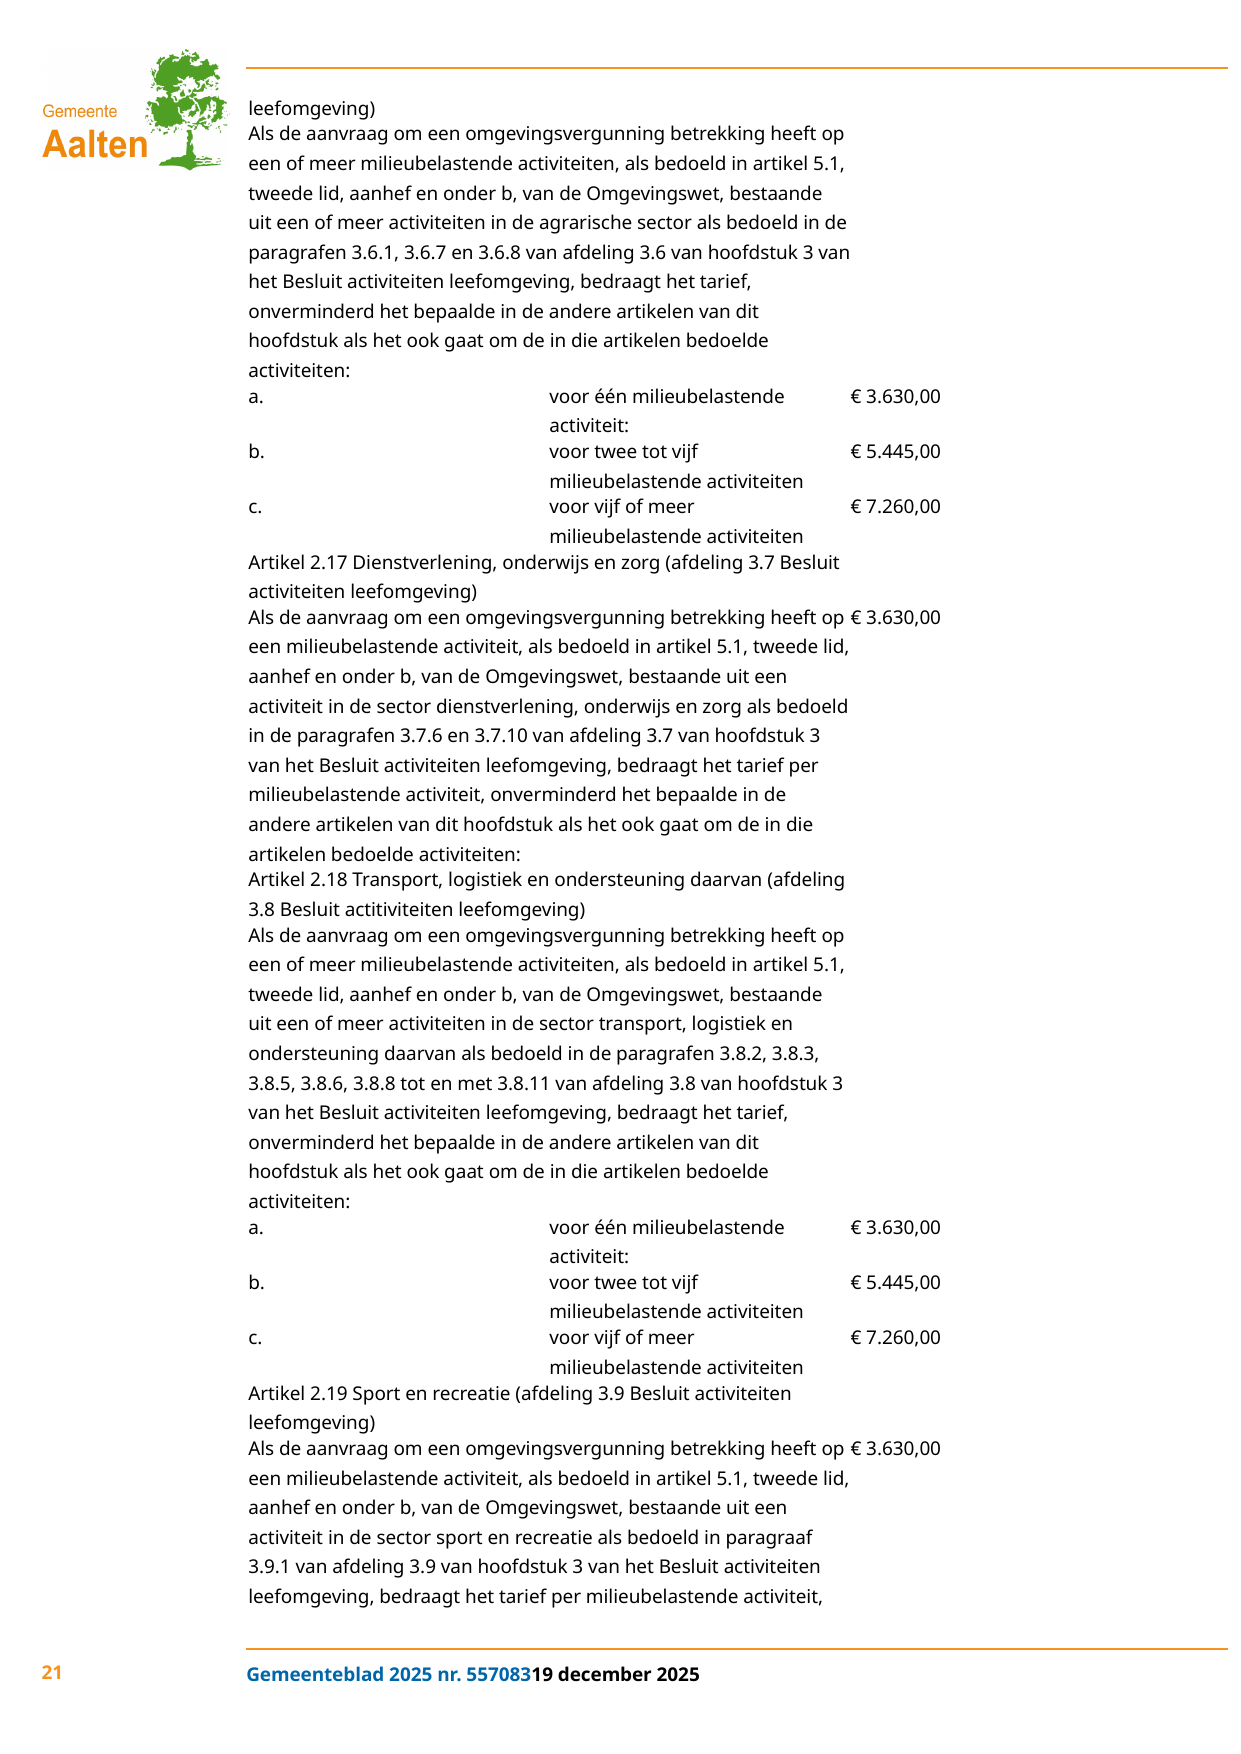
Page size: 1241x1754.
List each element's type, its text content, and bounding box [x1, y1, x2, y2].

table_cell voor vijf of meer milieubelastende activiteiten [549, 494, 850, 549]
table_cell € 5.445,00 [850, 1269, 1152, 1324]
table_cell Artikel 2.17 Dienstverlening, onderwijs en zorg (afdeling 3.7 Besluit activiteiten leefomgeving) [248, 549, 850, 604]
table_cell € 3.630,00 [850, 383, 1152, 438]
table_cell voor twee tot vijf milieubelastende activiteiten [549, 438, 850, 493]
table_cell voor vijf of meer milieubelastende activiteiten [549, 1325, 850, 1380]
table_cell Als de aanvraag om een omgevingsvergunning betrekking heeft op een of meer milieubelastende activiteiten, als bedoeld in artikel 5.1, tweede lid, aanhef en onder b, van de Omgevingswet, bestaande uit een of meer activiteiten in de sector transport, logistiek en ondersteuning daarvan als bedoeld in de paragrafen 3.8.2, 3.8.3, 3.8.5, 3.8.6, 3.8.8 tot en met 3.8.11 van afdeling 3.8 van hoofdstuk 3 van het Besluit activiteiten leefomgeving, bedraagt het tarief, onverminderd het bepaalde in de andere artikelen van dit hoofdstuk als het ook gaat om de in die artikelen bedoelde activiteiten: [248, 922, 850, 1214]
table_cell [850, 549, 1152, 604]
table_cell a. [248, 383, 549, 438]
table_cell leefomgeving) [248, 95, 850, 121]
table_cell b. [248, 438, 549, 493]
table_cell Als de aanvraag om een omgevingsvergunning betrekking heeft op een milieubelastende activiteit, als bedoeld in artikel 5.1, tweede lid, aanhef en onder b, van de Omgevingswet, bestaande uit een activiteit in de sector dienstverlening, onderwijs en zorg als bedoeld in de paragrafen 3.7.6 en 3.7.10 van afdeling 3.7 van hoofdstuk 3 van het Besluit activiteiten leefomgeving, bedraagt het tarief per milieubelastende activiteit, onverminderd het bepaalde in de andere artikelen van dit hoofdstuk als het ook gaat om de in die artikelen bedoelde activiteiten: [248, 604, 850, 867]
table_cell [850, 121, 1152, 383]
table_cell voor één milieubelastende activiteit: [549, 383, 850, 438]
picture [41, 47, 231, 172]
table_cell c. [248, 1325, 549, 1380]
table_cell € 3.630,00 [850, 604, 1152, 867]
table_cell [850, 95, 1152, 121]
table_cell € 5.445,00 [850, 438, 1152, 493]
table_cell € 7.260,00 [850, 1325, 1152, 1380]
table_cell € 3.630,00 [850, 1435, 1152, 1609]
table_cell voor één milieubelastende activiteit: [549, 1214, 850, 1269]
table_cell [850, 1380, 1152, 1435]
table_cell € 3.630,00 [850, 1214, 1152, 1269]
table_cell b. [248, 1269, 549, 1324]
table_cell € 7.260,00 [850, 494, 1152, 549]
table_cell Als de aanvraag om een omgevingsvergunning betrekking heeft op een of meer milieubelastende activiteiten, als bedoeld in artikel 5.1, tweede lid, aanhef en onder b, van de Omgevingswet, bestaande uit een of meer activiteiten in de agrarische sector als bedoeld in de paragrafen 3.6.1, 3.6.7 en 3.6.8 van afdeling 3.6 van hoofdstuk 3 van het Besluit activiteiten leefomgeving, bedraagt het tarief, onverminderd het bepaalde in de andere artikelen van dit hoofdstuk als het ook gaat om de in die artikelen bedoelde activiteiten: [248, 121, 850, 383]
table_cell Als de aanvraag om een omgevingsvergunning betrekking heeft op een milieubelastende activiteit, als bedoeld in artikel 5.1, tweede lid, aanhef en onder b, van de Omgevingswet, bestaande uit een activiteit in de sector sport en recreatie als bedoeld in paragraaf 3.9.1 van afdeling 3.9 van hoofdstuk 3 van het Besluit activiteiten leefomgeving, bedraagt het tarief per milieubelastende activiteit, [248, 1435, 850, 1609]
table_cell a. [248, 1214, 549, 1269]
table_cell Artikel 2.19 Sport en recreatie (afdeling 3.9 Besluit activiteiten leefomgeving) [248, 1380, 850, 1435]
table_cell c. [248, 494, 549, 549]
table_cell voor twee tot vijf milieubelastende activiteiten [549, 1269, 850, 1324]
table_cell [850, 867, 1152, 922]
table_cell [850, 922, 1152, 1214]
table_cell Artikel 2.18 Transport, logistiek en ondersteuning daarvan (afdeling 3.8 Besluit actitiviteiten leefomgeving) [248, 867, 850, 922]
